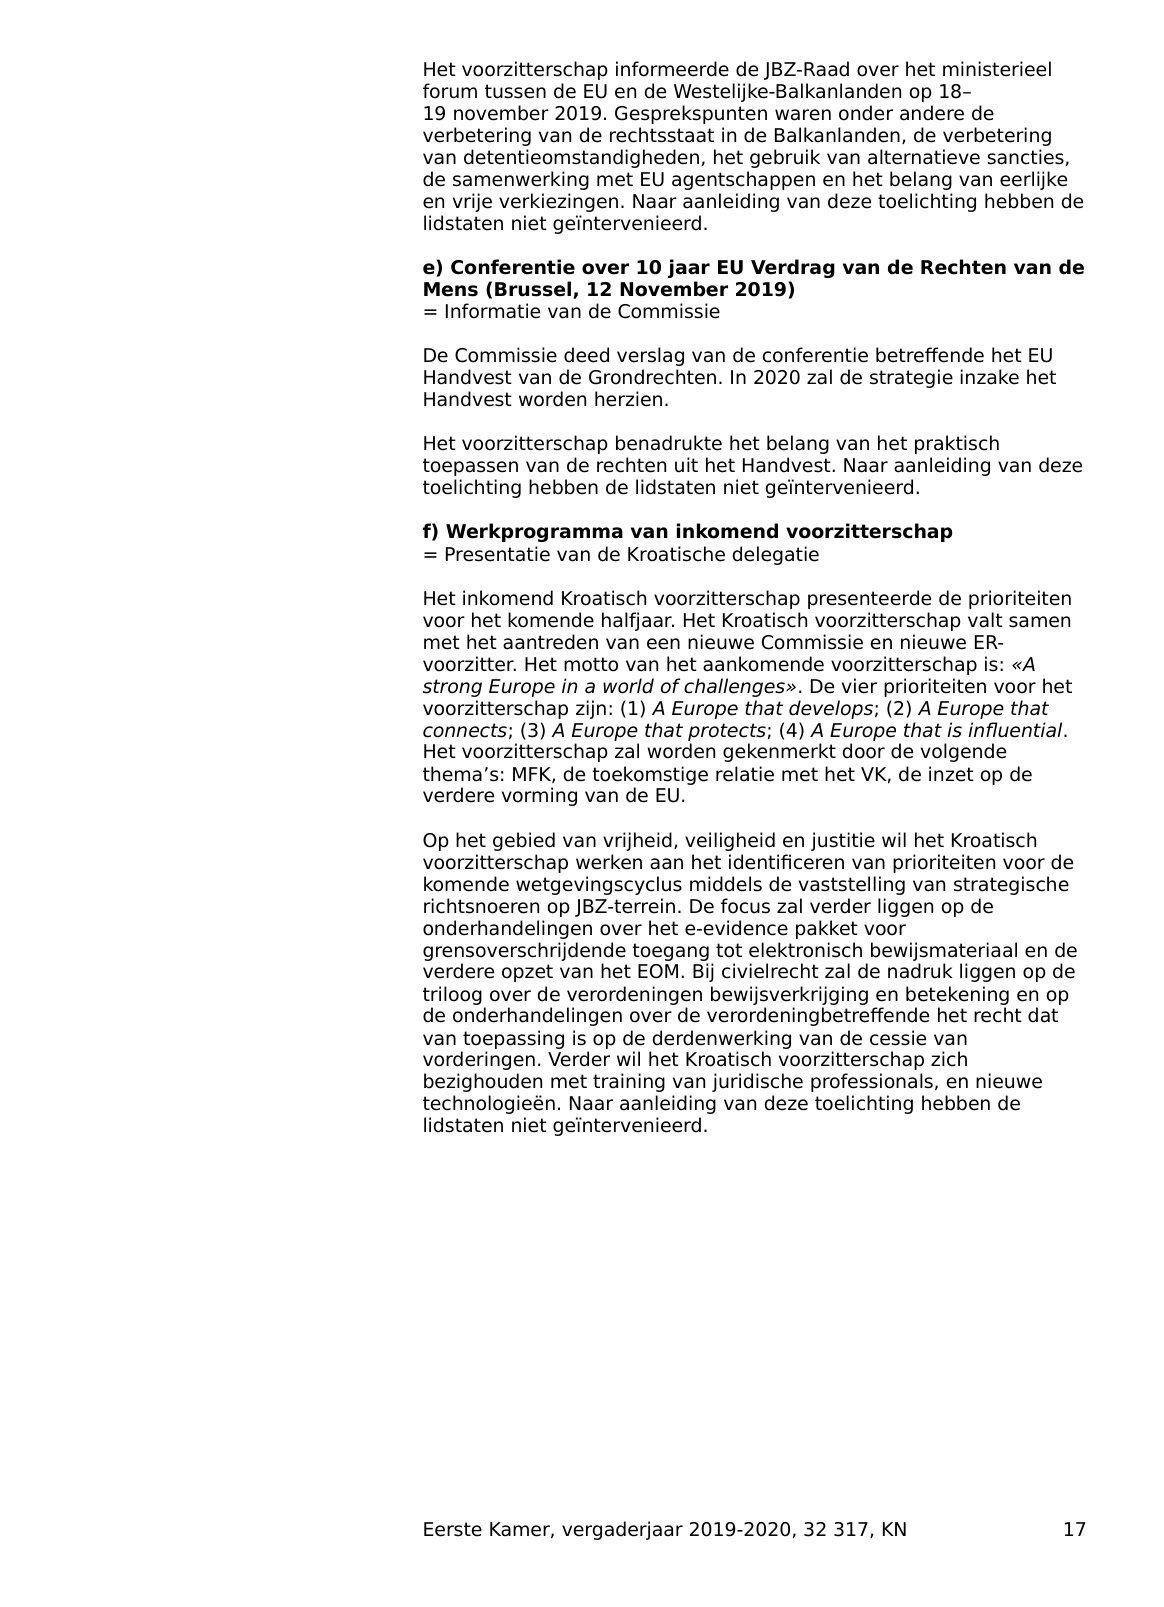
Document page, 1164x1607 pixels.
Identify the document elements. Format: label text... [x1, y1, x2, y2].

text Het voorzitterschap informeerde de JBZ-Raad over het ministerieel forum tussen de EU en de Westelijke-Balkanlanden op 18–19 november 2019. Gesprekspunten waren onder andere de verbetering van de rechtsstaat in de Balkanlanden, de verbetering van detentieomstandigheden, het gebruik van alternatieve sancties, de samenwerking met EU agentschappen en het belang van eerlijke en vrije verkiezingen. Naar aanleiding van deze toelichting hebben de lidstaten niet geïntervenieerd. [422, 59, 1087, 235]
text = Informatie van de Commissie [422, 301, 1087, 323]
text = Presentatie van de Kroatische delegatie [422, 543, 1087, 565]
text Het voorzitterschap benadrukte het belang van het praktisch toepassen van de rechten uit het Handvest. Naar aanleiding van deze toelichting hebben de lidstaten niet geïntervenieerd. [422, 433, 1087, 499]
text Het inkomend Kroatisch voorzitterschap presenteerde de prioriteiten voor het komende halfjaar. Het Kroatisch voorzitterschap valt samen met het aantreden van een nieuwe Commissie en nieuwe ER-voorzitter. Het motto van het aankomende voorzitterschap is: «A strong Europe in a world of challenges». De vier prioriteiten voor het voorzitterschap zijn: (1) A Europe that develops; (2) A Europe that connects; (3) A Europe that protects; (4) A Europe that is influential. Het voorzitterschap zal worden gekenmerkt door de volgende thema’s: MFK, de toekomstige relatie met het VK, de inzet op de verdere vorming van de EU. [422, 588, 1087, 807]
text Op het gebied van vrijheid, veiligheid en justitie wil het Kroatisch voorzitterschap werken aan het identificeren van prioriteiten voor de komende wetgevingscyclus middels de vaststelling van strategische richtsnoeren op JBZ-terrein. De focus zal verder liggen op de onderhandelingen over het e-evidence pakket voor grensoverschrijdende toegang tot elektronisch bewijsmateriaal en de verdere opzet van het EOM. Bij civielrecht zal de nadruk liggen op de triloog over de verordeningen bewijsverkrijging en betekening en op de onderhandelingen over de verordeningbetreffende het recht dat van toepassing is op de derdenwerking van de cessie van vorderingen. Verder wil het Kroatisch voorzitterschap zich bezighouden met training van juridische professionals, en nieuwe technologieën. Naar aanleiding van deze toelichting hebben de lidstaten niet geïntervenieerd. [422, 829, 1087, 1137]
subtitle e) Conferentie over 10 jaar EU Verdrag van de Rechten van de Mens (Brussel, 12 November 2019) [422, 257, 1087, 301]
subtitle f) Werkprogramma van inkomend voorzitterschap [422, 521, 1087, 543]
text De Commissie deed verslag van de conferentie betreffende het EU Handvest van de Grondrechten. In 2020 zal de strategie inzake het Handvest worden herzien. [422, 345, 1087, 411]
